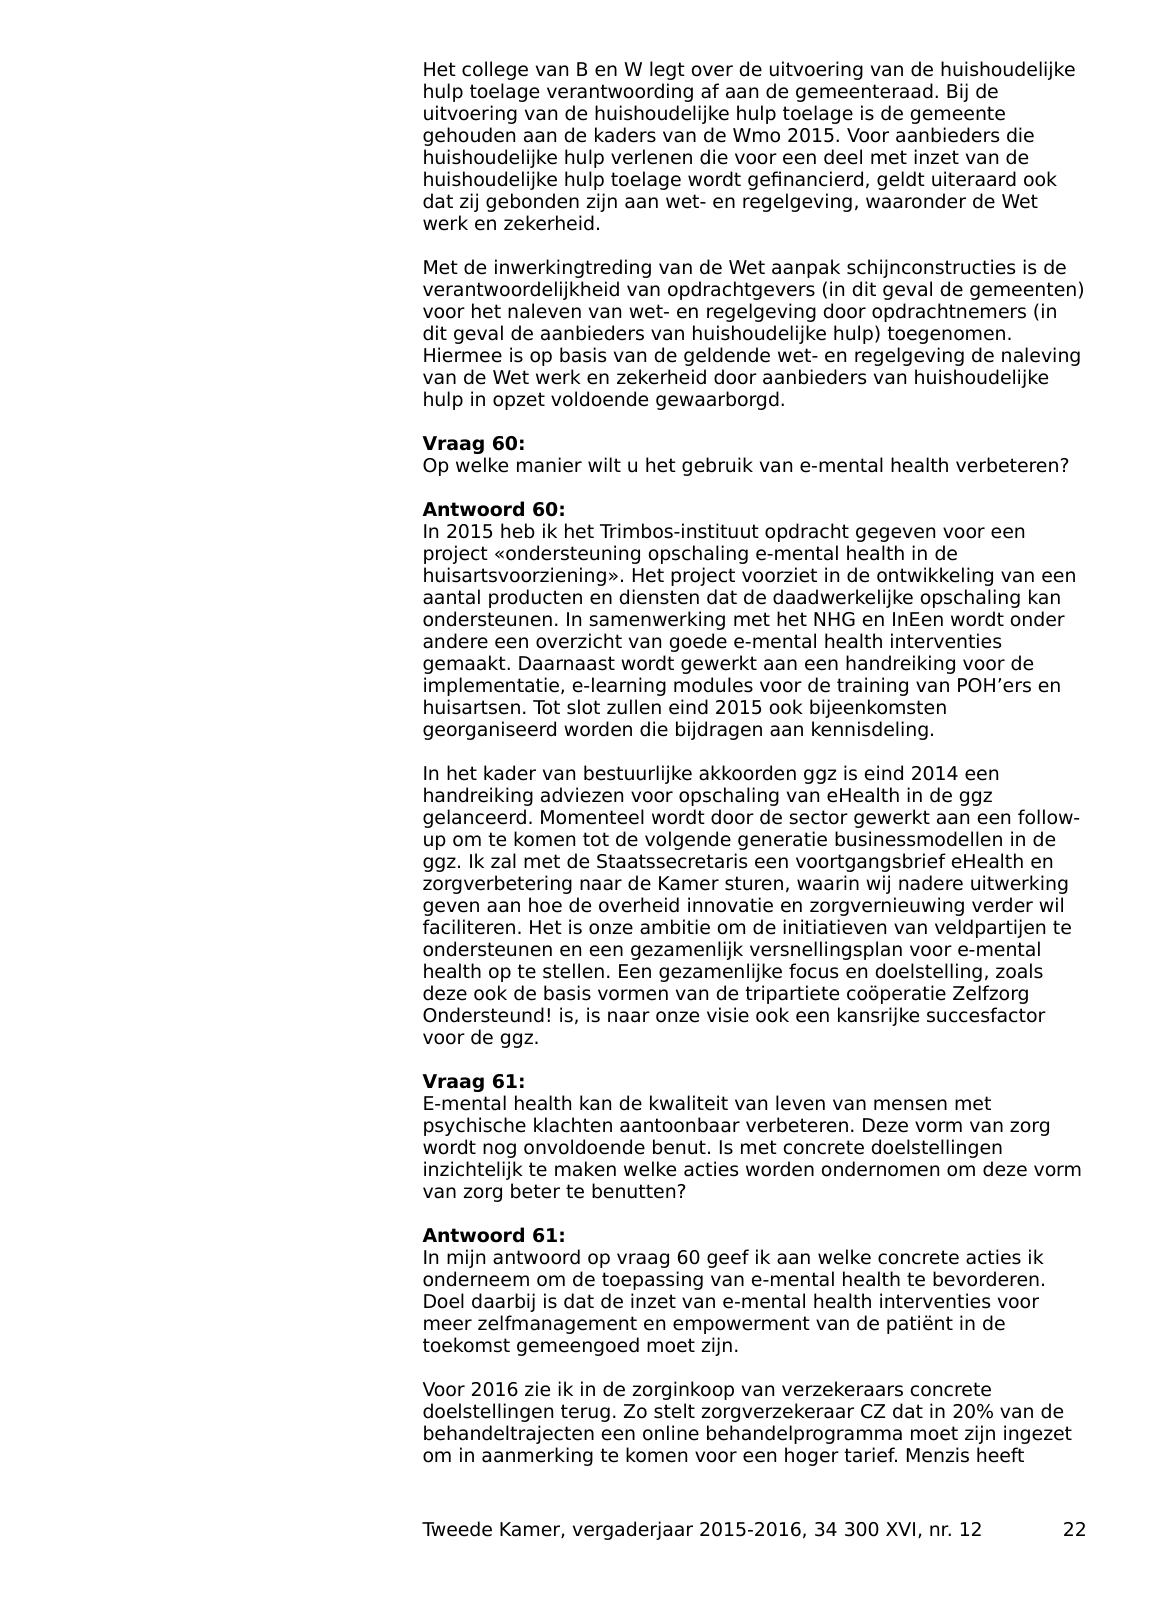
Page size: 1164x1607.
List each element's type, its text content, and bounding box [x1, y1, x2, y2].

text Op welke manier wilt u het gebruik van e-mental health verbeteren? [422, 455, 1087, 477]
text Antwoord 60: [422, 499, 1087, 521]
text In 2015 heb ik het Trimbos-instituut opdracht gegeven voor een project «ondersteuning opschaling e-mental health in de huisartsvoorziening». Het project voorziet in de ontwikkeling van een aantal producten en diensten dat de daadwerkelijke opschaling kan ondersteunen. In samenwerking met het NHG en InEen wordt onder andere een overzicht van goede e-mental health interventies gemaakt. Daarnaast wordt gewerkt aan een handreiking voor de implementatie, e-learning modules voor de training van POH’ers en huisartsen. Tot slot zullen eind 2015 ook bijeenkomsten georganiseerd worden die bijdragen aan kennisdeling. [422, 521, 1087, 741]
text In mijn antwoord op vraag 60 geef ik aan welke concrete acties ik onderneem om de toepassing van e-mental health te bevorderen. Doel daarbij is dat de inzet van e-mental health interventies voor meer zelfmanagement en empowerment van de patiënt in de toekomst gemeengoed moet zijn. [422, 1247, 1087, 1357]
text Vraag 61: [422, 1071, 1087, 1093]
text Het college van B en W legt over de uitvoering van de huishoudelijke hulp toelage verantwoording af aan de gemeenteraad. Bij de uitvoering van de huishoudelijke hulp toelage is de gemeente gehouden aan de kaders van de Wmo 2015. Voor aanbieders die huishoudelijke hulp verlenen die voor een deel met inzet van de huishoudelijke hulp toelage wordt gefinancierd, geldt uiteraard ook dat zij gebonden zijn aan wet- en regelgeving, waaronder de Wet werk en zekerheid. [422, 59, 1087, 235]
text Voor 2016 zie ik in de zorginkoop van verzekeraars concrete doelstellingen terug. Zo stelt zorgverzekeraar CZ dat in 20% van de behandeltrajecten een online behandelprogramma moet zijn ingezet om in aanmerking te komen voor een hoger tarief. Menzis heeft [422, 1379, 1087, 1467]
text Met de inwerkingtreding van de Wet aanpak schijnconstructies is de verantwoordelijkheid van opdrachtgevers (in dit geval de gemeenten) voor het naleven van wet- en regelgeving door opdrachtnemers (in dit geval de aanbieders van huishoudelijke hulp) toegenomen. Hiermee is op basis van de geldende wet- en regelgeving de naleving van de Wet werk en zekerheid door aanbieders van huishoudelijke hulp in opzet voldoende gewaarborgd. [422, 257, 1087, 411]
text In het kader van bestuurlijke akkoorden ggz is eind 2014 een handreiking adviezen voor opschaling van eHealth in de ggz gelanceerd. Momenteel wordt door de sector gewerkt aan een follow-up om te komen tot de volgende generatie businessmodellen in de ggz. Ik zal met de Staatssecretaris een voortgangsbrief eHealth en zorgverbetering naar de Kamer sturen, waarin wij nadere uitwerking geven aan hoe de overheid innovatie en zorgvernieuwing verder wil faciliteren. Het is onze ambitie om de initiatieven van veldpartijen te ondersteunen en een gezamenlijk versnellingsplan voor e-mental health op te stellen. Een gezamenlijke focus en doelstelling, zoals deze ook de basis vormen van de tripartiete coöperatie Zelfzorg Ondersteund! is, is naar onze visie ook een kansrijke succesfactor voor de ggz. [422, 763, 1087, 1049]
text Antwoord 61: [422, 1225, 1087, 1247]
text E-mental health kan de kwaliteit van leven van mensen met psychische klachten aantoonbaar verbeteren. Deze vorm van zorg wordt nog onvoldoende benut. Is met concrete doelstellingen inzichtelijk te maken welke acties worden ondernomen om deze vorm van zorg beter te benutten? [422, 1093, 1087, 1203]
text Vraag 60: [422, 433, 1087, 455]
